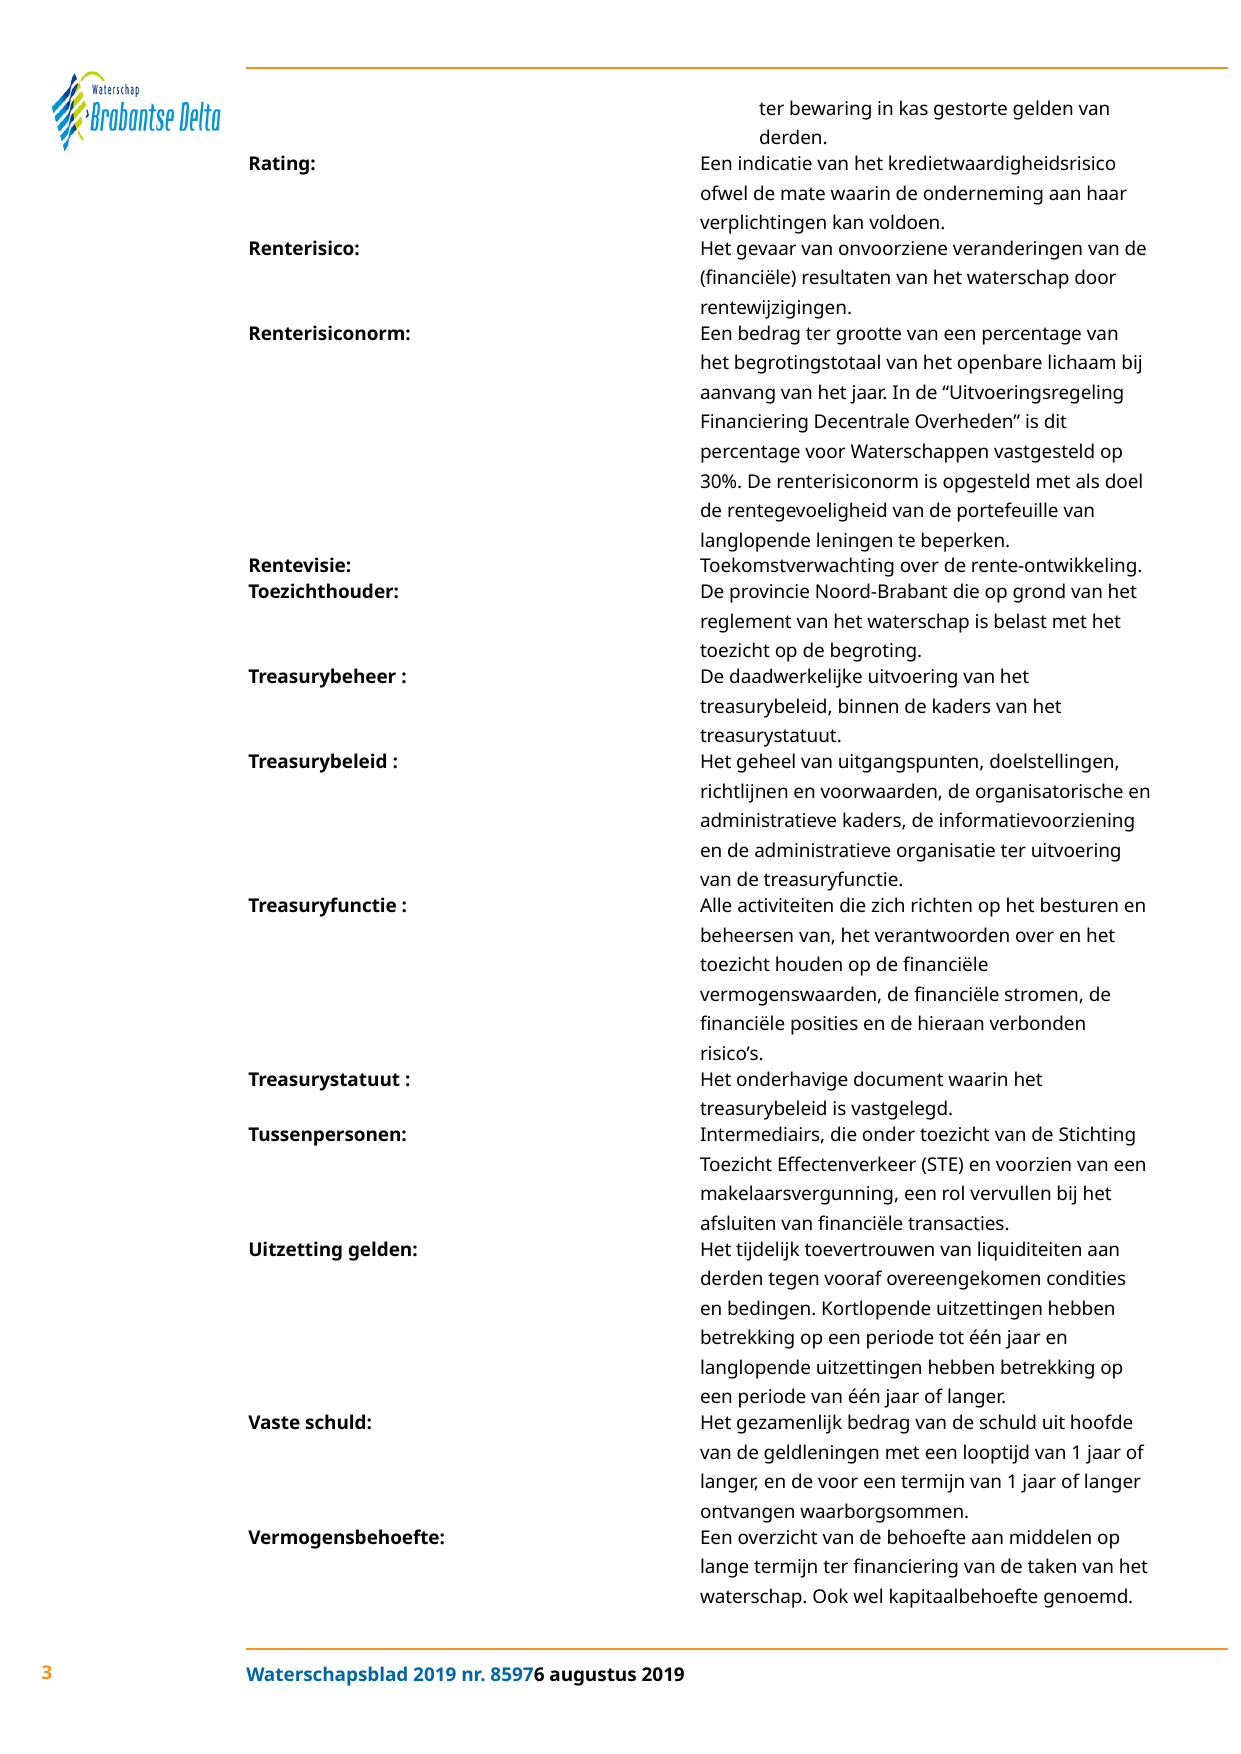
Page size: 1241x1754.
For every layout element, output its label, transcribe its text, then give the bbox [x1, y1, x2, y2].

table_cell Het geheel van uitgangspunten, doelstellingen, richtlijnen en voorwaarden, de organisatorische en administratieve kaders, de informatievoorziening en de administratieve organisatie ter uitvoering van de treasuryfunctie. [700, 748, 1152, 892]
table_cell De provincie Noord-Brabant die op grond van het reglement van het waterschap is belast met het toezicht op de begroting. [700, 579, 1152, 663]
table_cell Vaste schuld: [248, 1409, 700, 1524]
table_cell Treasurybeheer : [248, 663, 700, 748]
table_cell Treasurybeleid : [248, 748, 700, 892]
table_cell Een overzicht van de behoefte aan middelen op lange termijn ter financiering van de taken van het waterschap. Ook wel kapitaalbehoefte genoemd. [700, 1524, 1152, 1609]
table_cell Het onderhavige document waarin het treasurybeleid is vastgelegd. [700, 1066, 1152, 1121]
table_cell De daadwerkelijke uitvoering van het treasurybeleid, binnen de kaders van het treasurystatuut. [700, 663, 1152, 748]
table_cell Een bedrag ter grootte van een percentage van het begrotingstotaal van het openbare lichaam bij aanvang van het jaar. In de “Uitvoeringsregeling Financiering Decentrale Overheden” is dit percentage voor Waterschappen vastgesteld op 30%. De renterisiconorm is opgesteld met als doel de rentegevoeligheid van de portefeuille van langlopende leningen te beperken. [700, 320, 1152, 553]
table_cell Intermediairs, die onder toezicht van de Stichting Toezicht Effectenverkeer (STE) en voorzien van een makelaarsvergunning, een rol vervullen bij het afsluiten van financiële transacties. [700, 1121, 1152, 1236]
table_cell Een indicatie van het kredietwaardigheidsrisico ofwel de mate waarin de onderneming aan haar verplichtingen kan voldoen. [700, 150, 1152, 235]
table_cell Rentevisie: [248, 553, 700, 578]
table_cell Alle activiteiten die zich richten op het besturen en beheersen van, het verantwoorden over en het toezicht houden op de financiële vermogenswaarden, de financiële stromen, de financiële posities en de hieraan verbonden risico’s. [700, 892, 1152, 1066]
table_cell ter bewaring in kas gestorte gelden van derden. [700, 95, 1152, 150]
table_cell Uitzetting gelden: [248, 1236, 700, 1409]
table_cell [248, 95, 700, 150]
table_cell Treasurystatuut : [248, 1066, 700, 1121]
table_cell Het tijdelijk toevertrouwen van liquiditeiten aan derden tegen vooraf overeengekomen condities en bedingen. Kortlopende uitzettingen hebben betrekking op een periode tot één jaar en langlopende uitzettingen hebben betrekking op een periode van één jaar of langer. [700, 1236, 1152, 1409]
table_cell Tussenpersonen: [248, 1121, 700, 1236]
table_cell Het gezamenlijk bedrag van de schuld uit hoofde van de geldleningen met een looptijd van 1 jaar of langer, en de voor een termijn van 1 jaar of langer ontvangen waarborgsommen. [700, 1409, 1152, 1524]
table_cell Renterisiconorm: [248, 320, 700, 553]
table_cell Toekomstverwachting over de rente-ontwikkeling. [700, 553, 1152, 578]
table_cell Toezichthouder: [248, 579, 700, 663]
table_cell Vermogensbehoefte: [248, 1524, 700, 1609]
table_cell Rating: [248, 150, 700, 235]
table_cell Treasuryfunctie : [248, 892, 700, 1066]
table_cell Renterisico: [248, 235, 700, 320]
picture [41, 47, 231, 172]
table_cell Het gevaar van onvoorziene veranderingen van de (financiële) resultaten van het waterschap door rentewijzigingen. [700, 235, 1152, 320]
